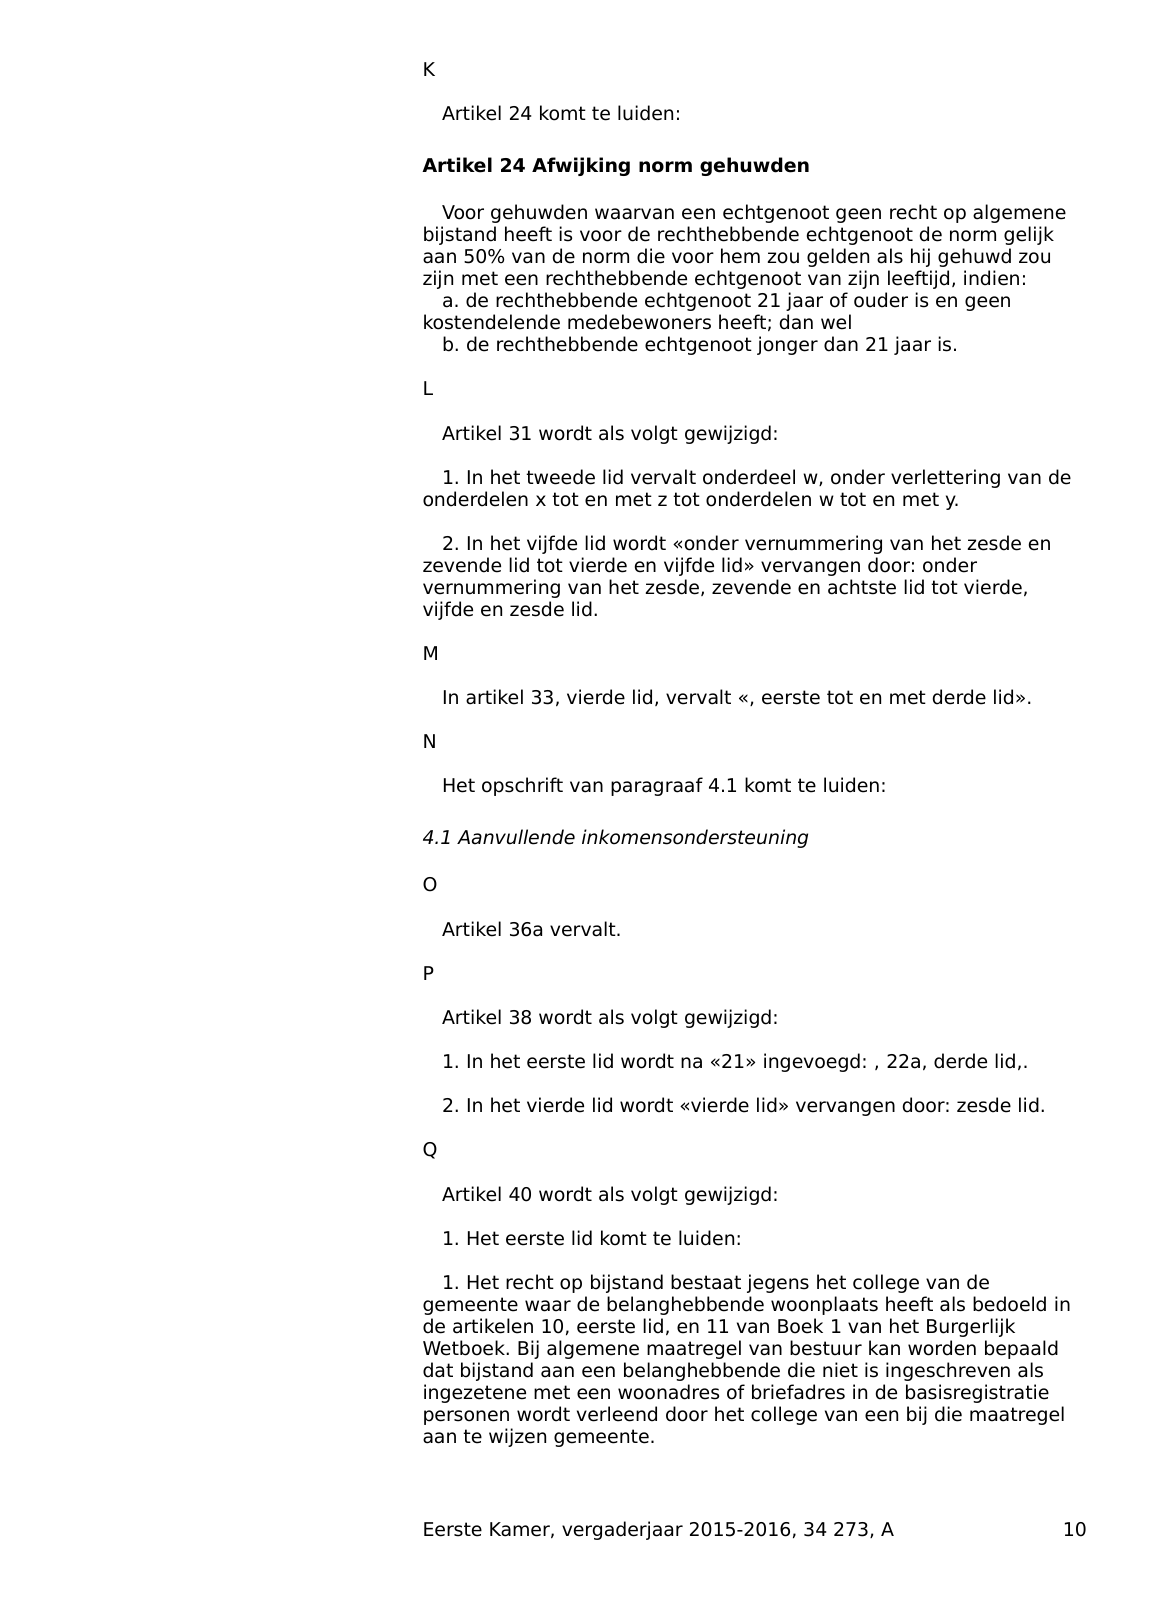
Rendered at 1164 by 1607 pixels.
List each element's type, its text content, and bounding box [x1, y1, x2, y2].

text O [422, 874, 1087, 896]
text 1. In het eerste lid wordt na «21» ingevoegd: , 22a, derde lid,. [422, 1051, 1087, 1073]
text 1. Het eerste lid komt te luiden: [422, 1228, 1087, 1249]
text a. de rechthebbende echtgenoot 21 jaar of ouder is en geen kostendelende medebewoners heeft; dan wel [422, 290, 1087, 334]
text K [422, 59, 1087, 81]
text Het opschrift van paragraaf 4.1 komt te luiden: [422, 775, 1087, 797]
text 2. In het vierde lid wordt «vierde lid» vervangen door: zesde lid. [422, 1095, 1087, 1117]
text L [422, 378, 1087, 400]
text 1. In het tweede lid vervalt onderdeel w, onder verlettering van de onderdelen x tot en met z tot onderdelen w tot en met y. [422, 467, 1087, 511]
subtitle Artikel 24 Afwijking norm gehuwden [422, 155, 1087, 177]
text Artikel 40 wordt als volgt gewijzigd: [422, 1183, 1087, 1205]
text 2. In het vijfde lid wordt «onder vernummering van het zesde en zevende lid tot vierde en vijfde lid» vervangen door: onder vernummering van het zesde, zevende en achtste lid tot vierde, vijfde en zesde lid. [422, 533, 1087, 621]
text P [422, 963, 1087, 984]
text b. de rechthebbende echtgenoot jonger dan 21 jaar is. [422, 334, 1087, 356]
text Artikel 36a vervalt. [422, 918, 1087, 940]
text N [422, 731, 1087, 753]
text M [422, 643, 1087, 665]
text Q [422, 1139, 1087, 1161]
text In artikel 33, vierde lid, vervalt «, eerste tot en met derde lid». [422, 687, 1087, 709]
text 1. Het recht op bijstand bestaat jegens het college van de gemeente waar de belanghebbende woonplaats heeft als bedoeld in de artikelen 10, eerste lid, en 11 van Boek 1 van het Burgerlijk Wetboek. Bij algemene maatregel van bestuur kan worden bepaald dat bijstand aan een belanghebbende die niet is ingeschreven als ingezetene met een woonadres of briefadres in de basisregistratie personen wordt verleend door het college van een bij die maatregel aan te wijzen gemeente. [422, 1272, 1087, 1448]
text Voor gehuwden waarvan een echtgenoot geen recht op algemene bijstand heeft is voor de rechthebbende echtgenoot de norm gelijk aan 50% van de norm die voor hem zou gelden als hij gehuwd zou zijn met een rechthebbende echtgenoot van zijn leeftijd, indien: [422, 202, 1087, 290]
text Artikel 38 wordt als volgt gewijzigd: [422, 1007, 1087, 1029]
text Artikel 24 komt te luiden: [422, 103, 1087, 125]
subtitle 4.1 Aanvullende inkomensondersteuning [422, 827, 1087, 849]
text Artikel 31 wordt als volgt gewijzigd: [422, 422, 1087, 444]
